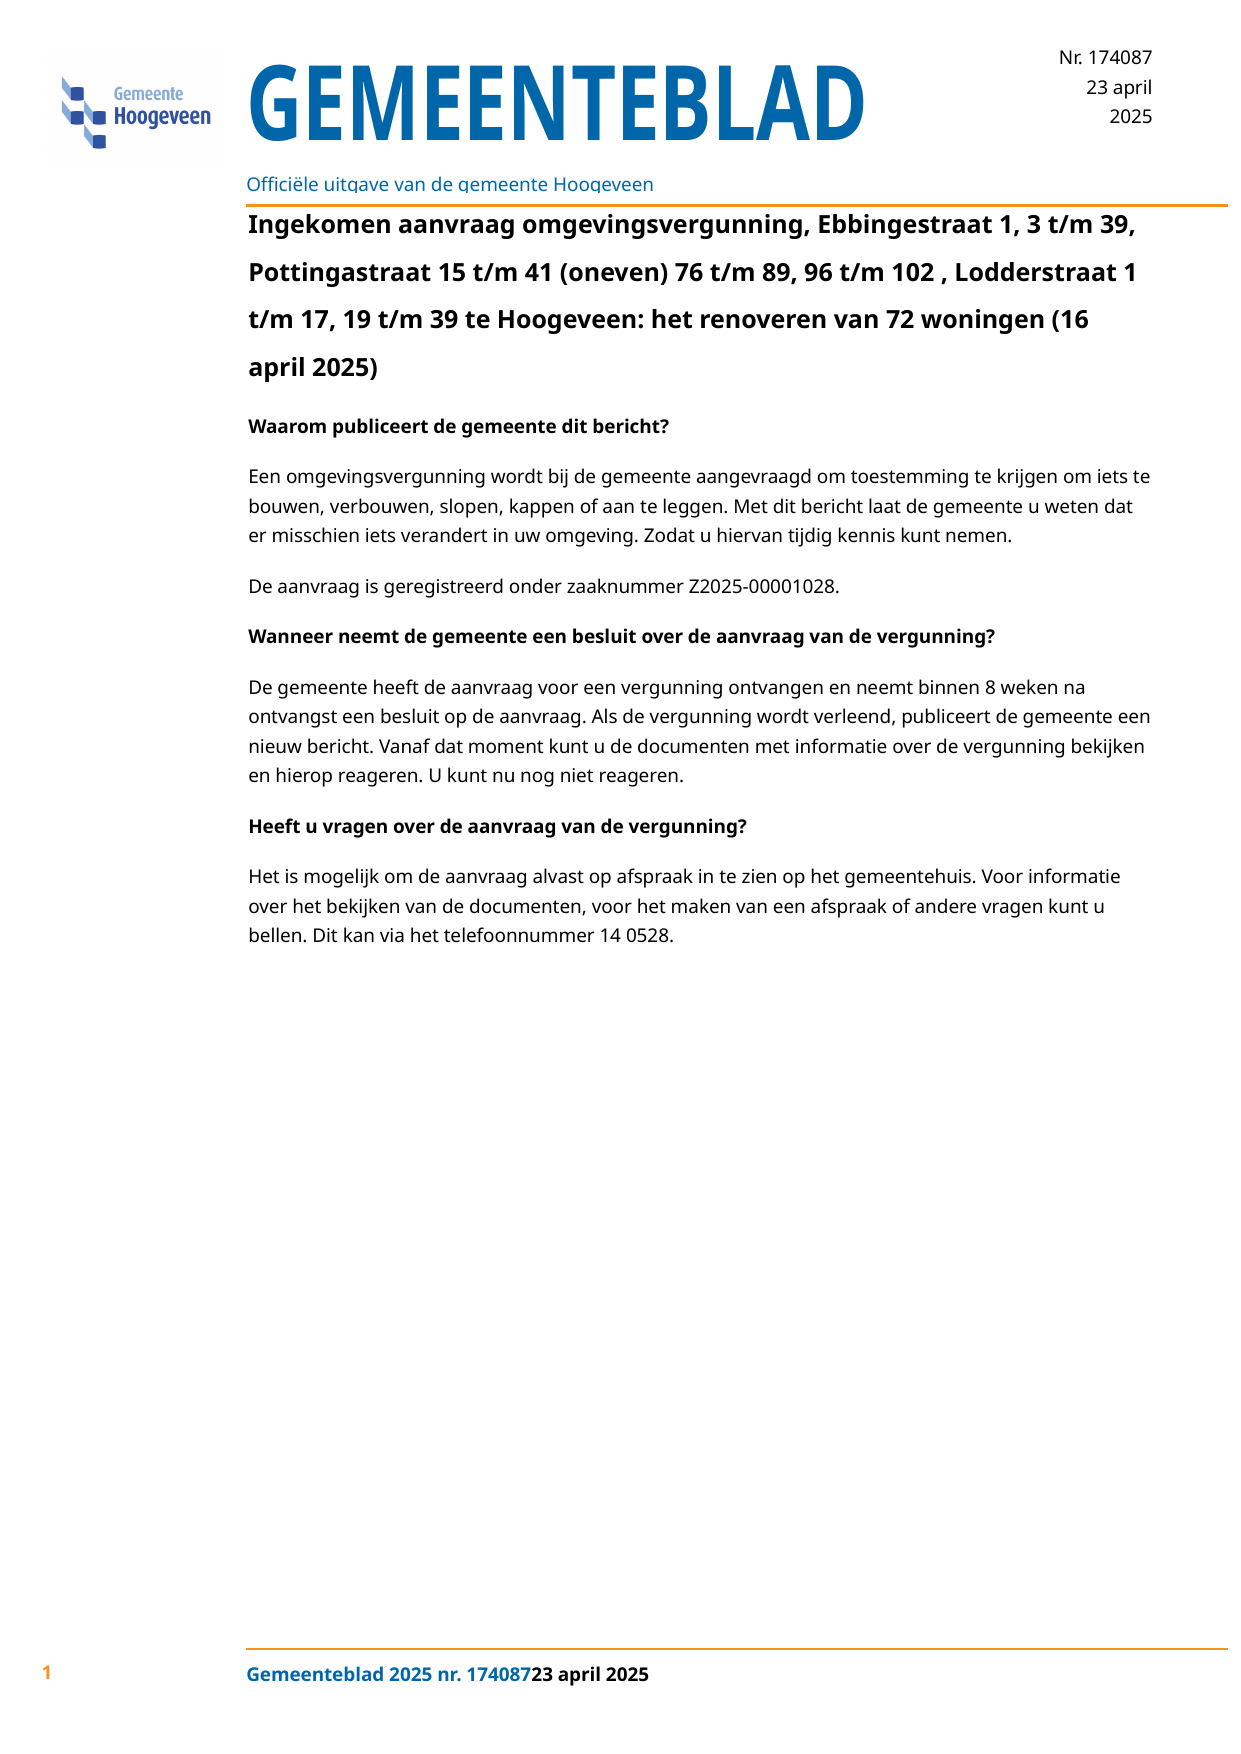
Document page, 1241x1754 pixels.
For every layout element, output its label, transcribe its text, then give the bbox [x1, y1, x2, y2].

text Waarom publiceert de gemeente dit bericht? [248, 413, 1152, 439]
text Ingekomen aanvraag omgevingsvergunning, Ebbingestraat 1, 3 t/m 39, Pottingastraat 15 t/m 41 (oneven) 76 t/m 89, 96 t/m 102 , Lodderstraat 1 t/m 17, 19 t/m 39 te Hoogeveen: het renoveren van 72 woningen (16 april 2025) [248, 207, 1152, 384]
picture [41, 47, 231, 172]
text De aanvraag is geregistreerd onder zaaknummer Z2025-00001028. [248, 573, 1152, 599]
text Wanneer neemt de gemeente een besluit over de aanvraag van de vergunning? [248, 623, 1152, 649]
text De gemeente heeft de aanvraag voor een vergunning ontvangen en neemt binnen 8 weken na ontvangst een besluit op de aanvraag. Als de vergunning wordt verleend, publiceert de gemeente een nieuw bericht. Vanaf dat moment kunt u de documenten met informatie over de vergunning bekijken en hierop reageren. U kunt nu nog niet reageren. [248, 674, 1152, 788]
text Het is mogelijk om de aanvraag alvast op afspraak in te zien op het gemeentehuis. Voor informatie over het bekijken van de documenten, voor het maken van een afspraak of andere vragen kunt u bellen. Dit kan via het telefoonnummer 14 0528. [248, 863, 1152, 948]
text Heeft u vragen over de aanvraag van de vergunning? [248, 813, 1152, 839]
text Een omgevingsvergunning wordt bij de gemeente aangevraagd om toestemming te krijgen om iets te bouwen, verbouwen, slopen, kappen of aan te leggen. Met dit bericht laat de gemeente u weten dat er misschien iets verandert in uw omgeving. Zodat u hiervan tijdig kennis kunt nemen. [248, 463, 1152, 548]
